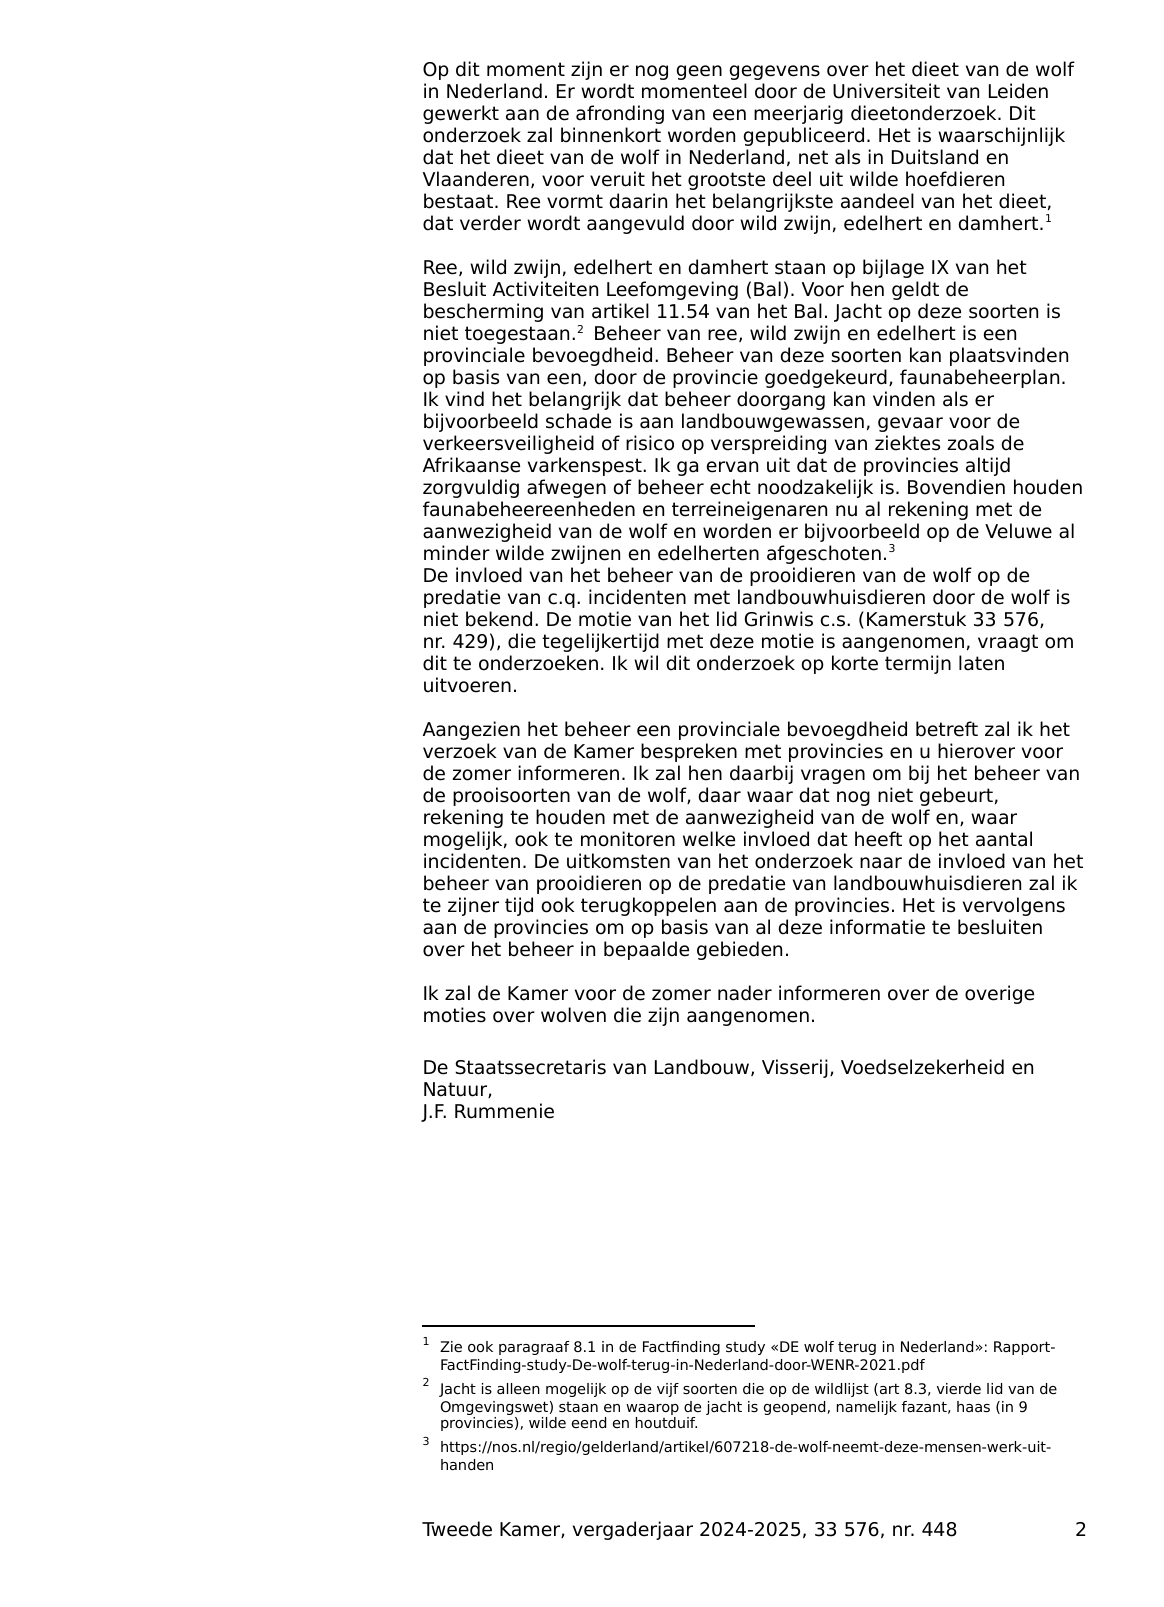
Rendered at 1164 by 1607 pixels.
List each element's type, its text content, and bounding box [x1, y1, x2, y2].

text De Staatssecretaris van Landbouw, Visserij, Voedselzekerheid en Natuur, J.F. Rummenie [422, 1057, 1087, 1123]
text Jacht is alleen mogelijk op de vijf soorten die op de wildlijst (art 8.3, vierde lid van de Omgevingswet) staan en waarop de jacht is geopend, namelijk fazant, haas (in 9 provincies), wilde eend en houtduif. [422, 1377, 1087, 1432]
text https://nos.nl/regio/gelderland/artikel/607218-de-wolf-neemt-deze-mensen-werk-uit-handen [422, 1435, 1087, 1474]
text Op dit moment zijn er nog geen gegevens over het dieet van de wolf in Nederland. Er wordt momenteel door de Universiteit van Leiden gewerkt aan de afronding van een meerjarig dieetonderzoek. Dit onderzoek zal binnenkort worden gepubliceerd. Het is waarschijnlijk dat het dieet van de wolf in Nederland, net als in Duitsland en Vlaanderen, voor veruit het grootste deel uit wilde hoefdieren bestaat. Ree vormt daarin het belangrijkste aandeel van het dieet, dat verder wordt aangevuld door wild zwijn, edelhert en damhert. [422, 59, 1087, 235]
text Aangezien het beheer een provinciale bevoegdheid betreft zal ik het verzoek van de Kamer bespreken met provincies en u hierover voor de zomer informeren. Ik zal hen daarbij vragen om bij het beheer van de prooisoorten van de wolf, daar waar dat nog niet gebeurt, rekening te houden met de aanwezigheid van de wolf en, waar mogelijk, ook te monitoren welke invloed dat heeft op het aantal incidenten. De uitkomsten van het onderzoek naar de invloed van het beheer van prooidieren op de predatie van landbouwhuisdieren zal ik te zijner tijd ook terugkoppelen aan de provincies. Het is vervolgens aan de provincies om op basis van al deze informatie te besluiten over het beheer in bepaalde gebieden. [422, 719, 1087, 961]
text De invloed van het beheer van de prooidieren van de wolf op de predatie van c.q. incidenten met landbouwhuisdieren door de wolf is niet bekend. De motie van het lid Grinwis c.s. (Kamerstuk 33 576, nr. 429), die tegelijkertijd met deze motie is aangenomen, vraagt om dit te onderzoeken. Ik wil dit onderzoek op korte termijn laten uitvoeren. [422, 565, 1087, 697]
text Ree, wild zwijn, edelhert en damhert staan op bijlage IX van het Besluit Activiteiten Leefomgeving (Bal). Voor hen geldt de bescherming van artikel 11.54 van het Bal. Jacht op deze soorten is niet toegestaan. Beheer van ree, wild zwijn en edelhert is een provinciale bevoegdheid. Beheer van deze soorten kan plaatsvinden op basis van een, door de provincie goedgekeurd, faunabeheerplan. Ik vind het belangrijk dat beheer doorgang kan vinden als er bijvoorbeeld schade is aan landbouwgewassen, gevaar voor de verkeersveiligheid of risico op verspreiding van ziektes zoals de Afrikaanse varkenspest. Ik ga ervan uit dat de provincies altijd zorgvuldig afwegen of beheer echt noodzakelijk is. Bovendien houden faunabeheereenheden en terreineigenaren nu al rekening met de aanwezigheid van de wolf en worden er bijvoorbeeld op de Veluwe al minder wilde zwijnen en edelherten afgeschoten. [422, 257, 1087, 565]
text Zie ook paragraaf 8.1 in de Factfinding study «DE wolf terug in Nederland»: Rapport-FactFinding-study-De-wolf-terug-in-Nederland-door-WENR-2021.pdf [422, 1335, 1087, 1374]
text Ik zal de Kamer voor de zomer nader informeren over de overige moties over wolven die zijn aangenomen. [422, 983, 1087, 1027]
